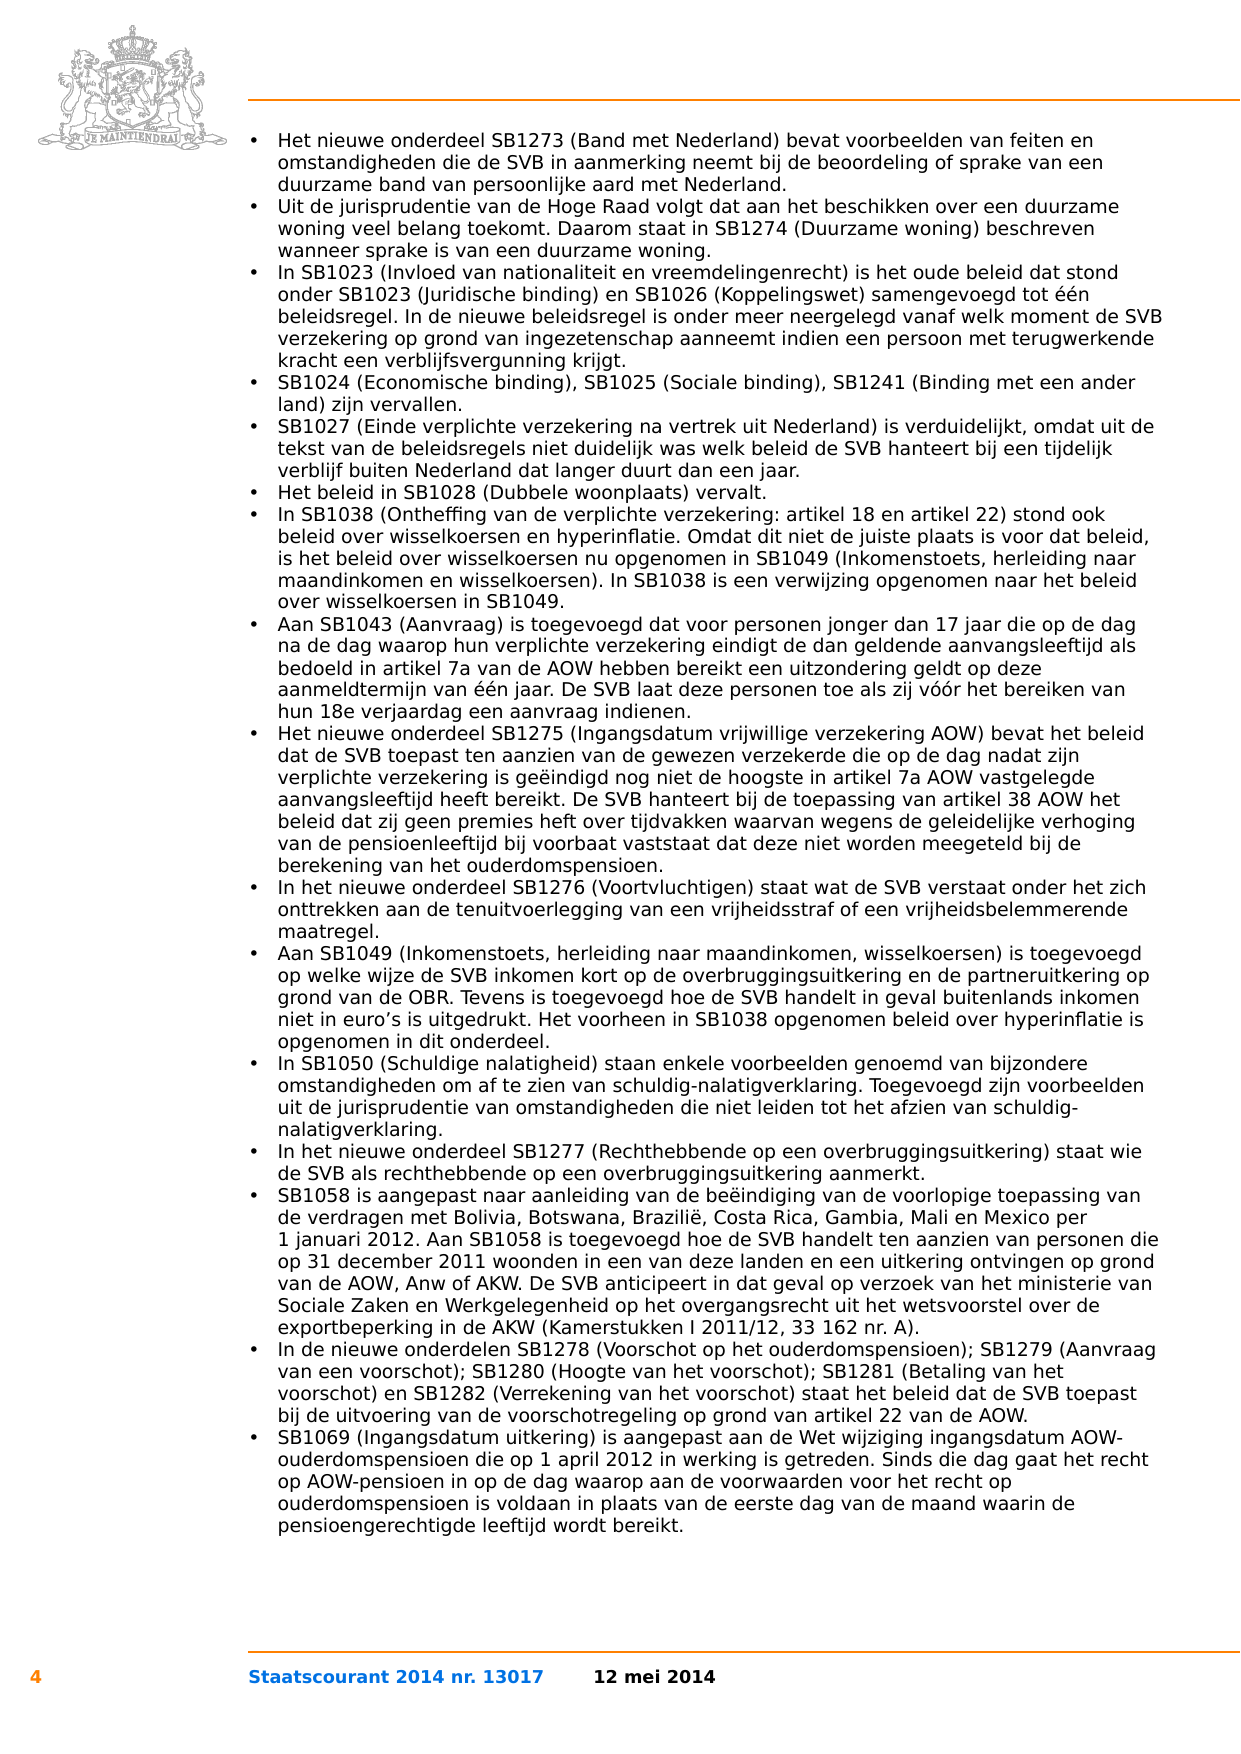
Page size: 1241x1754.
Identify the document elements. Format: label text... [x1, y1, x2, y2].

picture [38, 25, 227, 150]
text • In SB1050 (Schuldige nalatigheid) staan enkele voorbeelden genoemd van bijzondere omstandigheden om af te zien van schuldig-nalatigverklaring. Toegevoegd zijn voorbeelden uit de jurisprudentie van omstandigheden die niet leiden tot het afzien van schuldig-nalatigverklaring. [248, 1053, 1163, 1141]
text • SB1058 is aangepast naar aanleiding van de beëindiging van de voorlopige toepassing van de verdragen met Bolivia, Botswana, Brazilië, Costa Rica, Gambia, Mali en Mexico per 1 januari 2012. Aan SB1058 is toegevoegd hoe de SVB handelt ten aanzien van personen die op 31 december 2011 woonden in een van deze landen en een uitkering ontvingen op grond van de AOW, Anw of AKW. De SVB anticipeert in dat geval op verzoek van het ministerie van Sociale Zaken en Werkgelegenheid op het overgangsrecht uit het wetsvoorstel over de exportbeperking in de AKW (Kamerstukken I 2011/12, 33 162 nr. A). [248, 1185, 1163, 1339]
text • SB1027 (Einde verplichte verzekering na vertrek uit Nederland) is verduidelijkt, omdat uit de tekst van de beleidsregels niet duidelijk was welk beleid de SVB hanteert bij een tijdelijk verblijf buiten Nederland dat langer duurt dan een jaar. [248, 416, 1163, 482]
text • Aan SB1049 (Inkomenstoets, herleiding naar maandinkomen, wisselkoersen) is toegevoegd op welke wijze de SVB inkomen kort op de overbruggingsuitkering en de partneruitkering op grond van de OBR. Tevens is toegevoegd hoe de SVB handelt in geval buitenlands inkomen niet in euro’s is uitgedrukt. Het voorheen in SB1038 opgenomen beleid over hyperinflatie is opgenomen in dit onderdeel. [248, 943, 1163, 1053]
text • In de nieuwe onderdelen SB1278 (Voorschot op het ouderdomspensioen); SB1279 (Aanvraag van een voorschot); SB1280 (Hoogte van het voorschot); SB1281 (Betaling van het voorschot) en SB1282 (Verrekening van het voorschot) staat het beleid dat de SVB toepast bij de uitvoering van de voorschotregeling op grond van artikel 22 van de AOW. [248, 1339, 1163, 1427]
text • In het nieuwe onderdeel SB1276 (Voortvluchtigen) staat wat de SVB verstaat onder het zich onttrekken aan de tenuitvoerlegging van een vrijheidsstraf of een vrijheidsbelemmerende maatregel. [248, 877, 1163, 943]
text • Uit de jurisprudentie van de Hoge Raad volgt dat aan het beschikken over een duurzame woning veel belang toekomt. Daarom staat in SB1274 (Duurzame woning) beschreven wanneer sprake is van een duurzame woning. [248, 196, 1163, 262]
text • In SB1023 (Invloed van nationaliteit en vreemdelingenrecht) is het oude beleid dat stond onder SB1023 (Juridische binding) en SB1026 (Koppelingswet) samengevoegd tot één beleidsregel. In de nieuwe beleidsregel is onder meer neergelegd vanaf welk moment de SVB verzekering op grond van ingezetenschap aanneemt indien een persoon met terugwerkende kracht een verblijfsvergunning krijgt. [248, 262, 1163, 372]
text • Aan SB1043 (Aanvraag) is toegevoegd dat voor personen jonger dan 17 jaar die op de dag na de dag waarop hun verplichte verzekering eindigt de dan geldende aanvangsleeftijd als bedoeld in artikel 7a van de AOW hebben bereikt een uitzondering geldt op deze aanmeldtermijn van één jaar. De SVB laat deze personen toe als zij vóór het bereiken van hun 18e verjaardag een aanvraag indienen. [248, 613, 1163, 723]
text • SB1024 (Economische binding), SB1025 (Sociale binding), SB1241 (Binding met een ander land) zijn vervallen. [248, 372, 1163, 416]
text • In het nieuwe onderdeel SB1277 (Rechthebbende op een overbruggingsuitkering) staat wie de SVB als rechthebbende op een overbruggingsuitkering aanmerkt. [248, 1141, 1163, 1185]
text • In SB1038 (Ontheffing van de verplichte verzekering: artikel 18 en artikel 22) stond ook beleid over wisselkoersen en hyperinflatie. Omdat dit niet de juiste plaats is voor dat beleid, is het beleid over wisselkoersen nu opgenomen in SB1049 (Inkomenstoets, herleiding naar maandinkomen en wisselkoersen). In SB1038 is een verwijzing opgenomen naar het beleid over wisselkoersen in SB1049. [248, 503, 1163, 613]
text • Het nieuwe onderdeel SB1275 (Ingangsdatum vrijwillige verzekering AOW) bevat het beleid dat de SVB toepast ten aanzien van de gewezen verzekerde die op de dag nadat zijn verplichte verzekering is geëindigd nog niet de hoogste in artikel 7a AOW vastgelegde aanvangsleeftijd heeft bereikt. De SVB hanteert bij de toepassing van artikel 38 AOW het beleid dat zij geen premies heft over tijdvakken waarvan wegens de geleidelijke verhoging van de pensioenleeftijd bij voorbaat vaststaat dat deze niet worden meegeteld bij de berekening van het ouderdomspensioen. [248, 723, 1163, 877]
text • SB1069 (Ingangsdatum uitkering) is aangepast aan de Wet wijziging ingangsdatum AOW-ouderdomspensioen die op 1 april 2012 in werking is getreden. Sinds die dag gaat het recht op AOW-pensioen in op de dag waarop aan de voorwaarden voor het recht op ouderdomspensioen is voldaan in plaats van de eerste dag van de maand waarin de pensioengerechtigde leeftijd wordt bereikt. [248, 1427, 1163, 1537]
text • Het beleid in SB1028 (Dubbele woonplaats) vervalt. [248, 482, 1163, 503]
text • Het nieuwe onderdeel SB1273 (Band met Nederland) bevat voorbeelden van feiten en omstandigheden die de SVB in aanmerking neemt bij de beoordeling of sprake van een duurzame band van persoonlijke aard met Nederland. [248, 130, 1163, 196]
